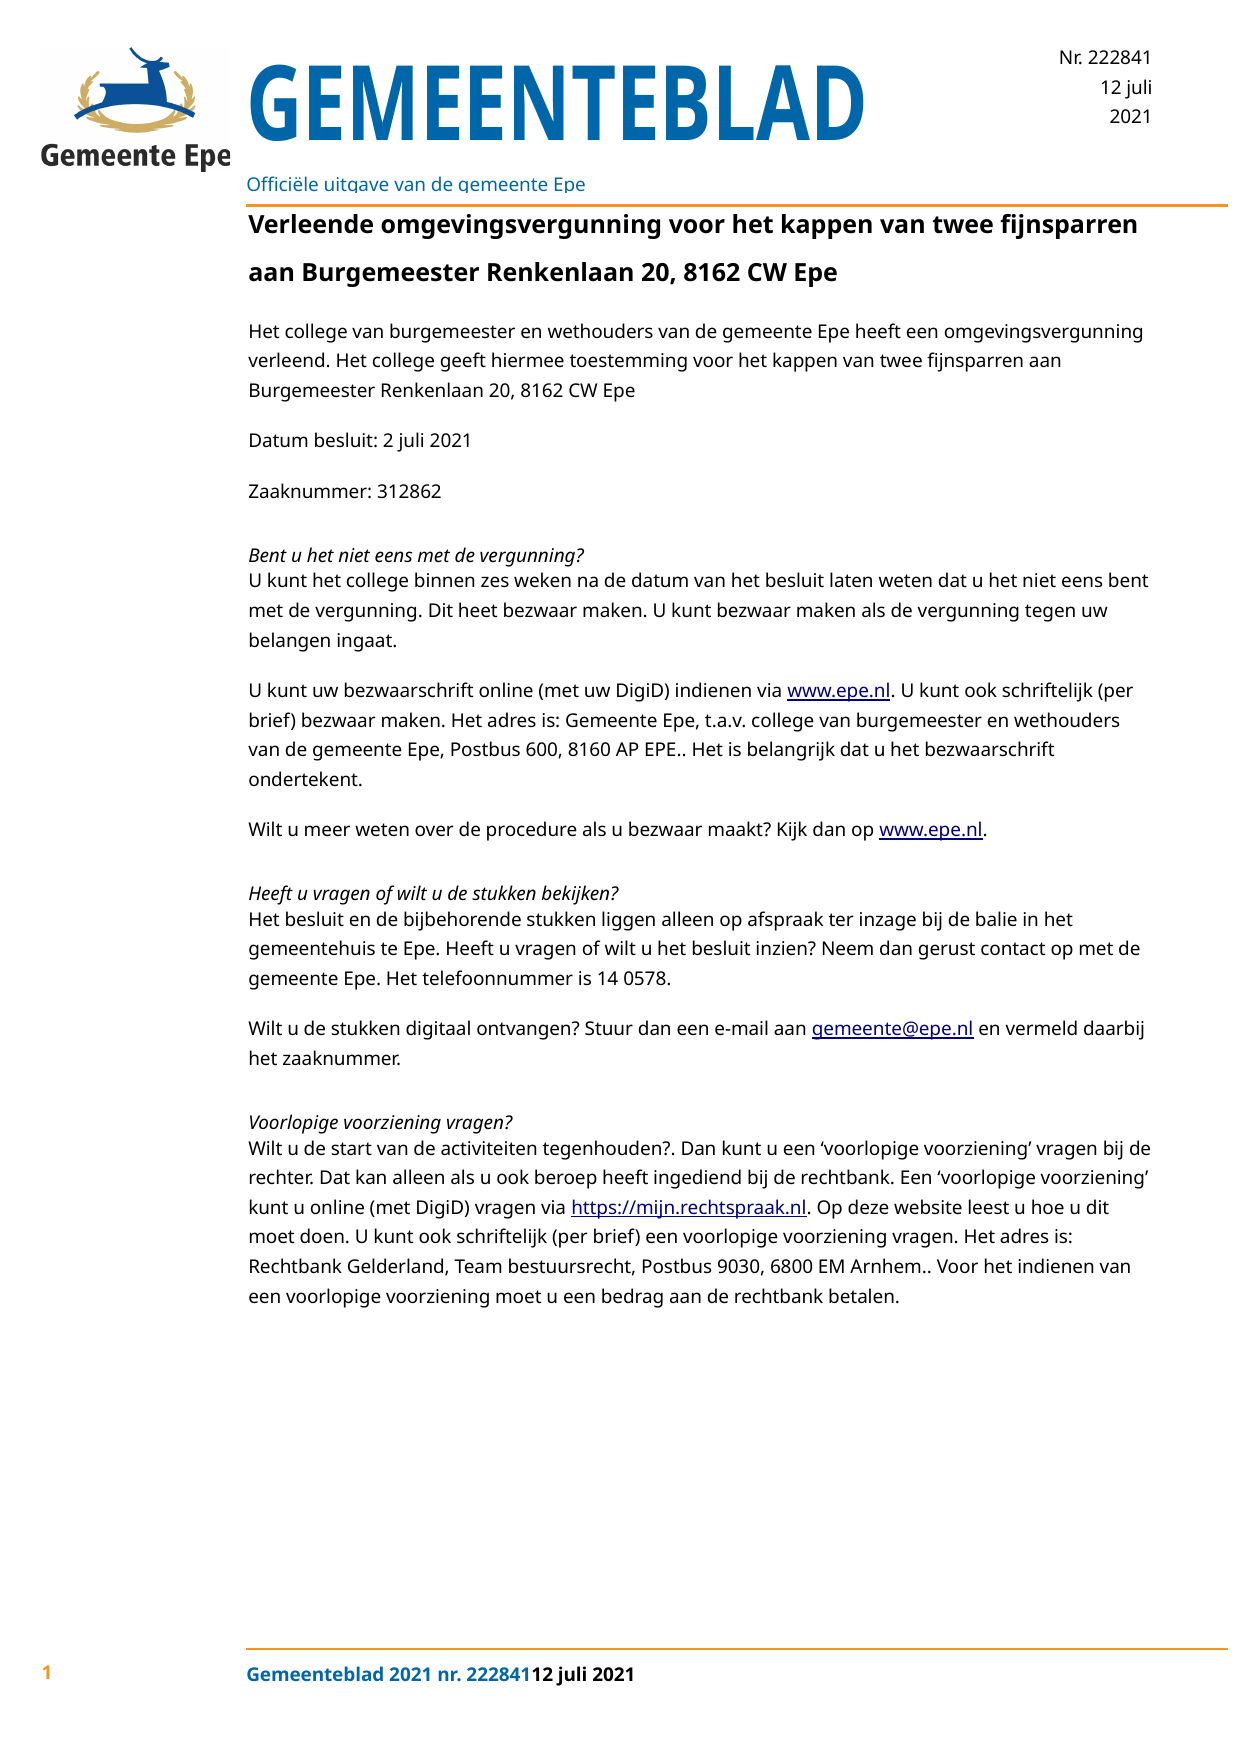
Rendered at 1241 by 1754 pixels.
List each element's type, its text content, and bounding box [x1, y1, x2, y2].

text Zaaknummer: 312862 [248, 478, 1152, 504]
text Het besluit en de bijbehorende stukken liggen alleen op afspraak ter inzage bij de balie in het gemeentehuis te Epe. Heeft u vragen of wilt u het besluit inzien? Neem dan gerust contact op met de gemeente Epe. Het telefoonnummer is 14 0578. [248, 906, 1152, 991]
text Datum besluit: 2 juli 2021 [248, 427, 1152, 453]
text Wilt u de stukken digitaal ontvangen? Stuur dan een e-mail aan gemeente@epe.nl en vermeld daarbij het zaaknummer. [248, 1016, 1152, 1071]
text Heeft u vragen of wilt u de stukken bekijken? [248, 880, 1152, 906]
text Wilt u meer weten over de procedure als u bezwaar maakt? Kijk dan op www.epe.nl. [248, 816, 1152, 842]
text U kunt uw bezwaarschrift online (met uw DigiD) indienen via www.epe.nl. U kunt ook schriftelijk (per brief) bezwaar maken. Het adres is: Gemeente Epe, t.a.v. college van burgemeester en wethouders van de gemeente Epe, Postbus 600, 8160 AP EPE.. Het is belangrijk dat u het bezwaarschrift ondertekent. [248, 677, 1152, 792]
text Voorlopige voorziening vragen? [248, 1109, 1152, 1135]
text Bent u het niet eens met de vergunning? [248, 542, 1152, 568]
text U kunt het college binnen zes weken na de datum van het besluit laten weten dat u het niet eens bent met de vergunning. Dit heet bezwaar maken. U kunt bezwaar maken als de vergunning tegen uw belangen ingaat. [248, 568, 1152, 652]
text Het college van burgemeester en wethouders van de gemeente Epe heeft een omgevingsvergunning verleend. Het college geeft hiermee toestemming voor het kappen van twee fijnsparren aan Burgemeester Renkenlaan 20, 8162 CW Epe [248, 318, 1152, 403]
text Wilt u de start van de activiteiten tegenhouden?. Dan kunt u een ‘voorlopige voorziening’ vragen bij de rechter. Dat kan alleen als u ook beroep heeft ingediend bij de rechtbank. Een ‘voorlopige voorziening’ kunt u online (met DigiD) vragen via https://mijn.rechtspraak.nl. Op deze website leest u hoe u dit moet doen. U kunt ook schriftelijk (per brief) een voorlopige voorziening vragen. Het adres is: Rechtbank Gelderland, Team bestuursrecht, Postbus 9030, 6800 EM Arnhem.. Voor het indienen van een voorlopige voorziening moet u een bedrag aan de rechtbank betalen. [248, 1135, 1152, 1308]
picture [41, 47, 231, 172]
text Verleende omgevingsvergunning voor het kappen van twee fijnsparren aan Burgemeester Renkenlaan 20, 8162 CW Epe [248, 207, 1152, 288]
